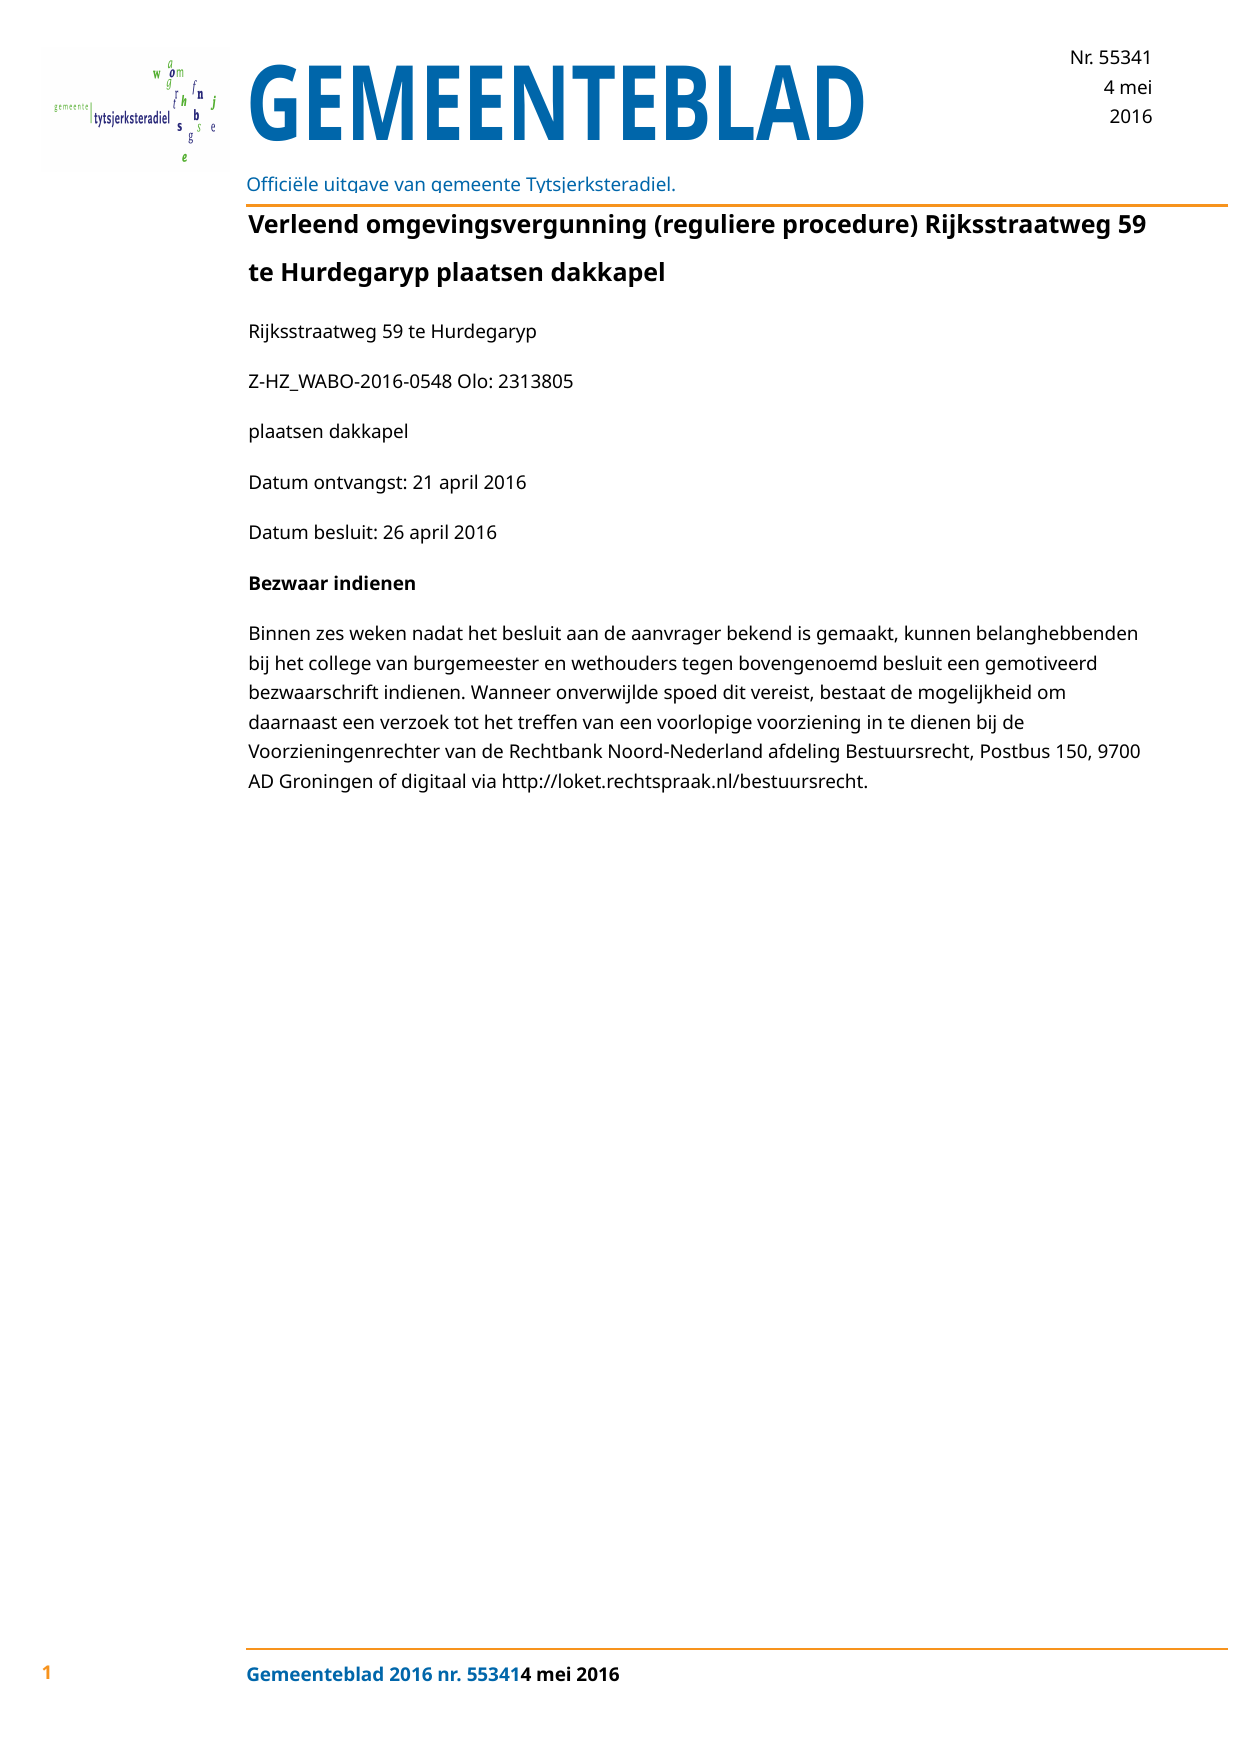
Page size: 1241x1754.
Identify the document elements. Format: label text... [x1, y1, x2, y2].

text Bezwaar indienen [248, 570, 1152, 596]
text Verleend omgevingsvergunning (reguliere procedure) Rijksstraatweg 59 te Hurdegaryp plaatsen dakkapel [248, 207, 1152, 288]
text Datum ontvangst: 21 april 2016 [248, 469, 1152, 495]
text plaatsen dakkapel [248, 419, 1152, 444]
text Rijksstraatweg 59 te Hurdegaryp [248, 318, 1152, 344]
text Binnen zes weken nadat het besluit aan de aanvrager bekend is gemaakt, kunnen belanghebbenden bij het college van burgemeester en wethouders tegen bovengenoemd besluit een gemotiveerd bezwaarschrift indienen. Wanneer onverwijlde spoed dit vereist, bestaat de mogelijkheid om daarnaast een verzoek tot het treffen van een voorlopige voorziening in te dienen bij de Voorzieningenrechter van de Rechtbank Noord-Nederland afdeling Bestuursrecht, Postbus 150, 9700 AD Groningen of digitaal via http://loket.rechtspraak.nl/bestuursrecht. [248, 620, 1152, 794]
text Z-HZ_WABO-2016-0548 Olo: 2313805 [248, 368, 1152, 394]
picture [41, 47, 231, 172]
text Datum besluit: 26 april 2016 [248, 519, 1152, 545]
